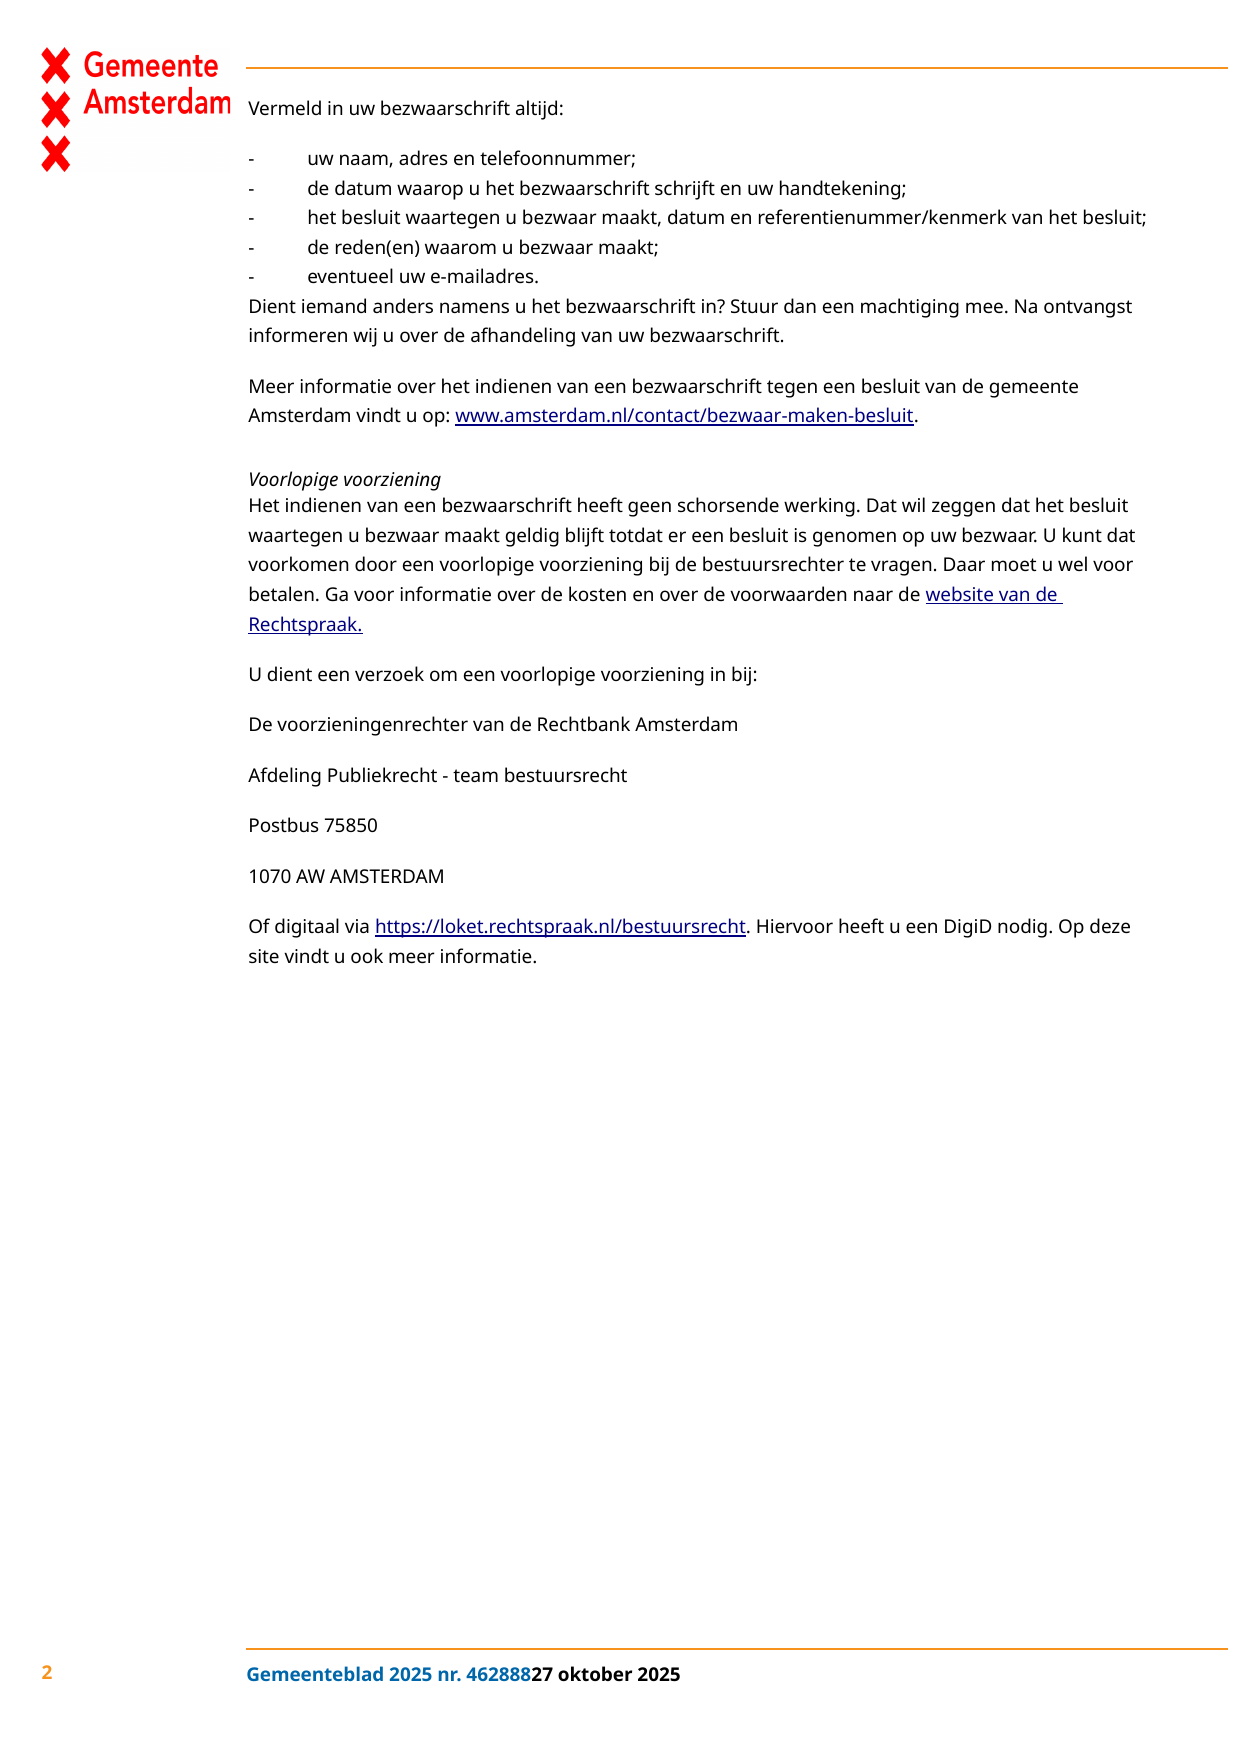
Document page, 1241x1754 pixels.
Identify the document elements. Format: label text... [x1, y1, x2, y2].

list de datum waarop u het bezwaarschrift schrijft en uw handtekening; [248, 175, 1152, 201]
text Afdeling Publiekrecht - team bestuursrecht [248, 762, 1152, 788]
list het besluit waartegen u bezwaar maakt, datum en referentienummer/kenmerk van het besluit; [248, 204, 1152, 230]
text Meer informatie over het indienen van een bezwaarschrift tegen een besluit van de gemeente Amsterdam vindt u op: www.amsterdam.nl/contact/bezwaar-maken-besluit. [248, 373, 1152, 428]
text U dient een verzoek om een voorlopige voorziening in bij: [248, 661, 1152, 687]
list eventueel uw e-mailadres. [248, 263, 1152, 289]
text De voorzieningenrechter van de Rechtbank Amsterdam [248, 712, 1152, 737]
text Het indienen van een bezwaarschrift heeft geen schorsende werking. Dat wil zeggen dat het besluit waartegen u bezwaar maakt geldig blijft totdat er een besluit is genomen op uw bezwaar. U kunt dat voorkomen door een voorlopige voorziening bij de bestuursrechter te vragen. Daar moet u wel voor betalen. Ga voor informatie over de kosten en over de voorwaarden naar de website van de Rechtspraak. [248, 492, 1152, 636]
text Voorlopige voorziening [248, 467, 1152, 492]
text Vermeld in uw bezwaarschrift altijd: [248, 95, 1152, 121]
list uw naam, adres en telefoonnummer; [248, 145, 1152, 171]
picture [41, 47, 231, 172]
text Of digitaal via https://loket.rechtspraak.nl/bestuursrecht. Hiervoor heeft u een DigiD nodig. Op deze site vindt u ook meer informatie. [248, 913, 1152, 968]
list de reden(en) waarom u bezwaar maakt; [248, 234, 1152, 260]
text 1070 AW AMSTERDAM [248, 863, 1152, 888]
text Postbus 75850 [248, 812, 1152, 838]
text Dient iemand anders namens u het bezwaarschrift in? Stuur dan een machtiging mee. Na ontvangst informeren wij u over de afhandeling van uw bezwaarschrift. [248, 293, 1152, 348]
